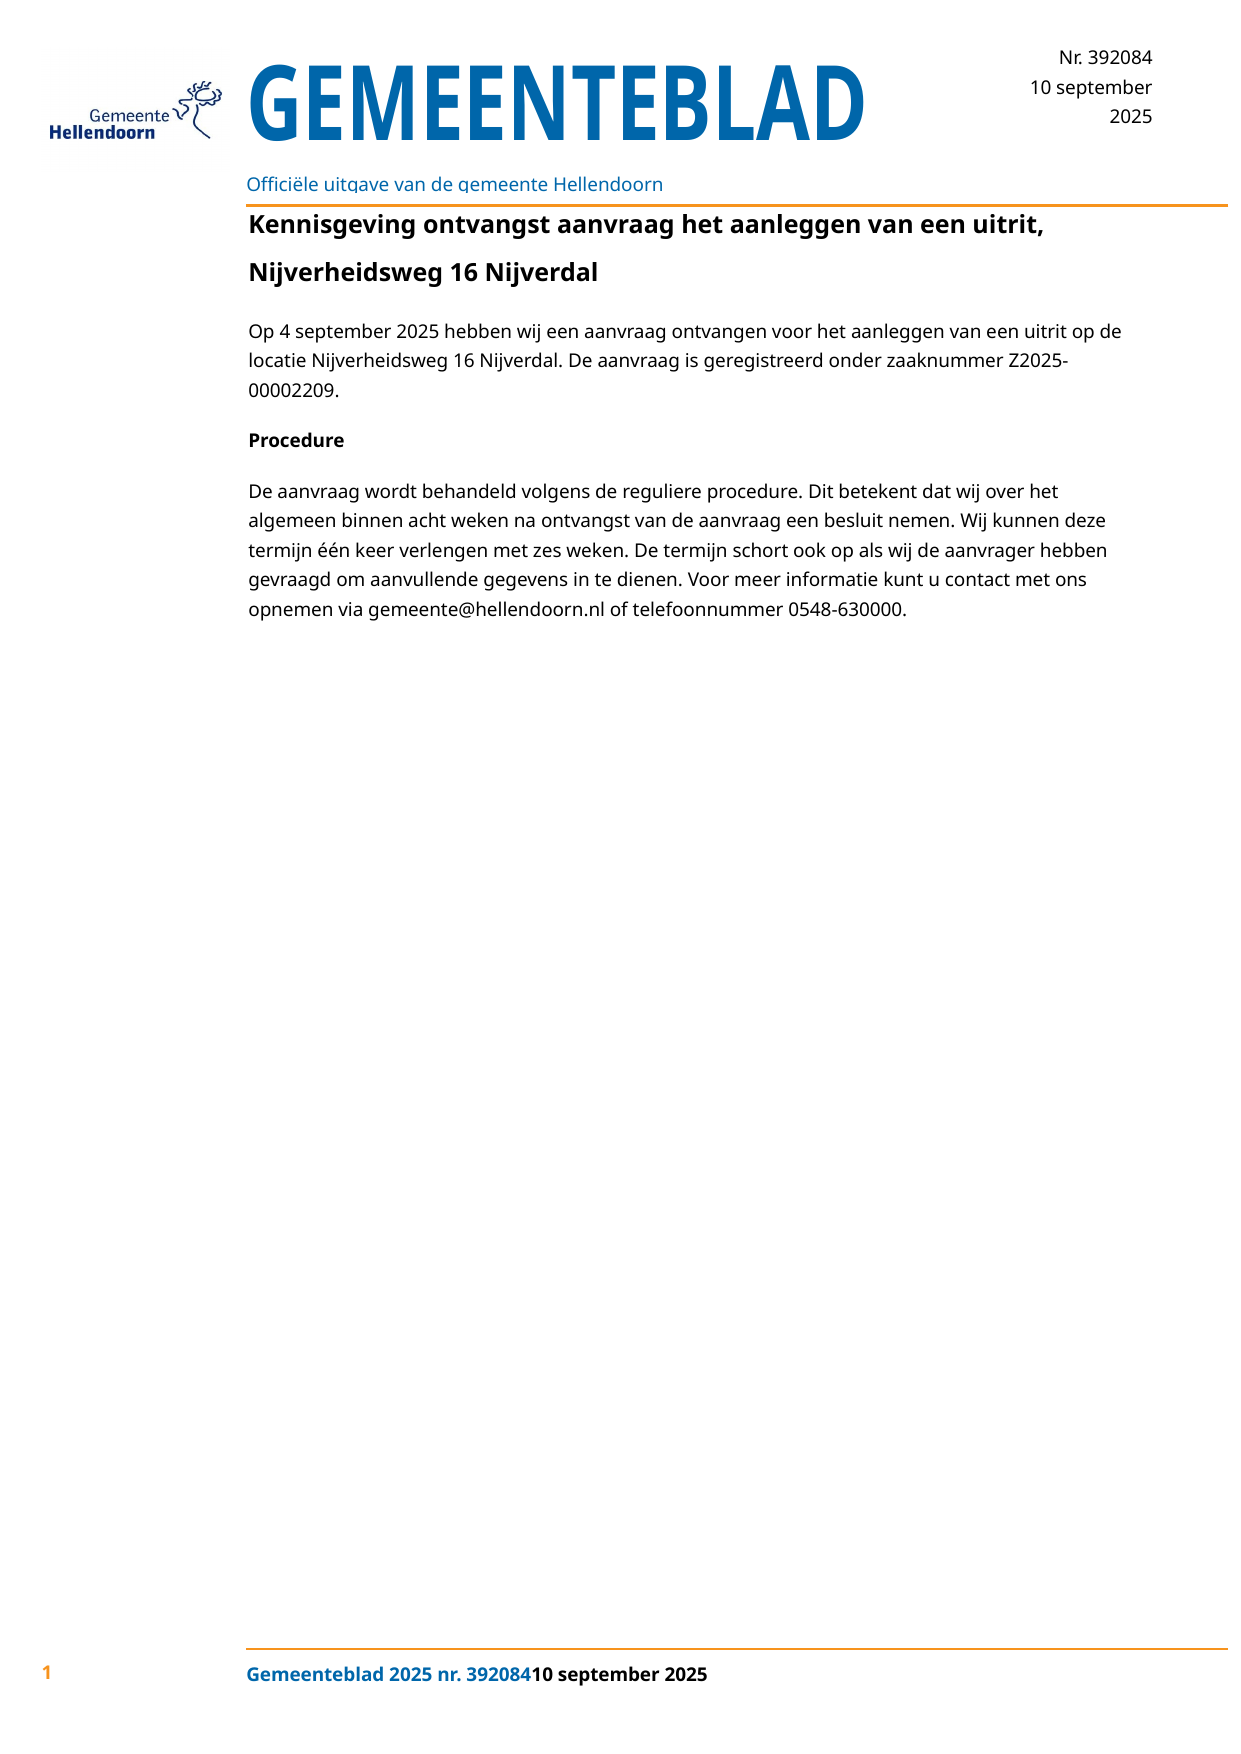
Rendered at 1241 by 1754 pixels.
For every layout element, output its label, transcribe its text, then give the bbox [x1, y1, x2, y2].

text De aanvraag wordt behandeld volgens de reguliere procedure. Dit betekent dat wij over het algemeen binnen acht weken na ontvangst van de aanvraag een besluit nemen. Wij kunnen deze termijn één keer verlengen met zes weken. De termijn schort ook op als wij de aanvrager hebben gevraagd om aanvullende gegevens in te dienen. Voor meer informatie kunt u contact met ons opnemen via gemeente@hellendoorn.nl of telefoonnummer 0548-630000. [248, 478, 1152, 622]
text Kennisgeving ontvangst aanvraag het aanleggen van een uitrit, Nijverheidsweg 16 Nijverdal [248, 207, 1152, 288]
picture [41, 47, 231, 172]
text Op 4 september 2025 hebben wij een aanvraag ontvangen voor het aanleggen van een uitrit op de locatie Nijverheidsweg 16 Nijverdal. De aanvraag is geregistreerd onder zaaknummer Z2025-00002209. [248, 318, 1152, 403]
text Procedure [248, 427, 1152, 453]
